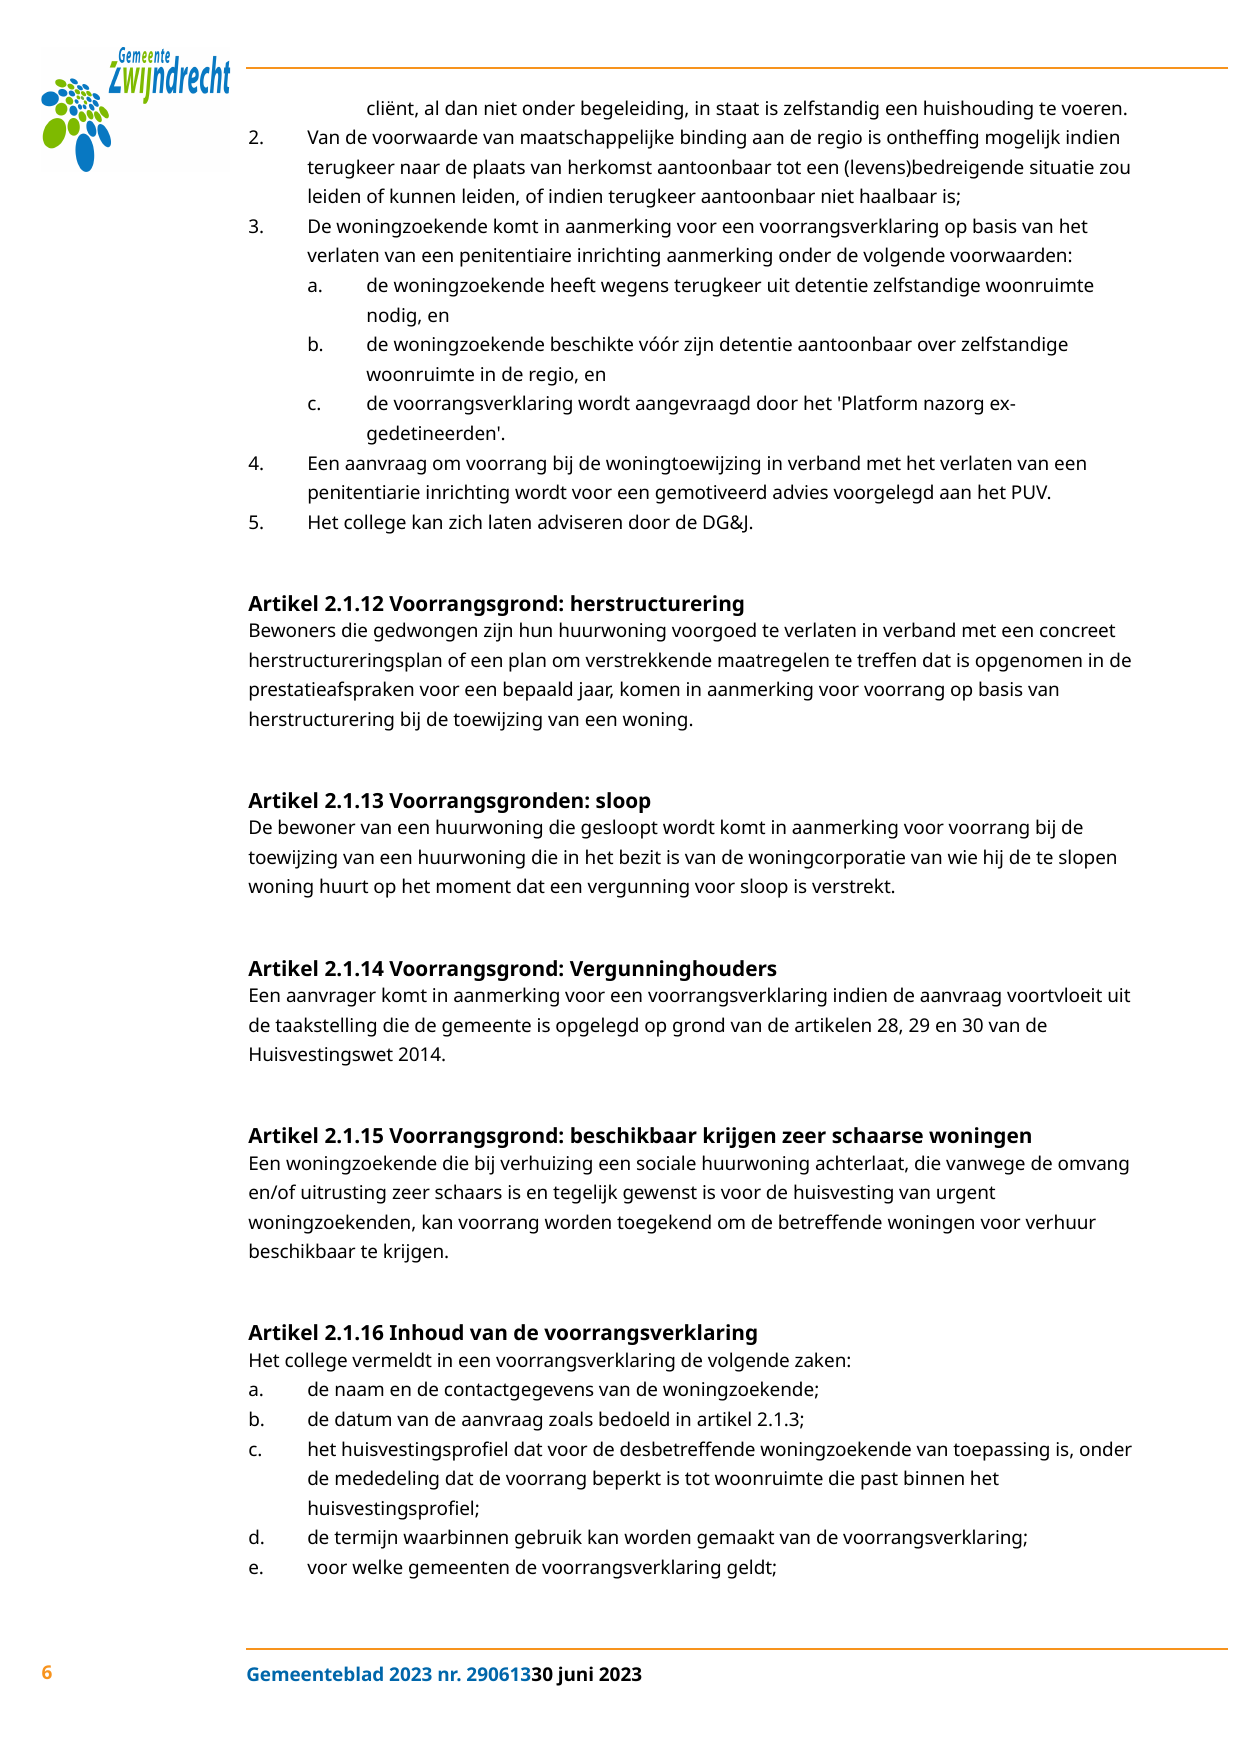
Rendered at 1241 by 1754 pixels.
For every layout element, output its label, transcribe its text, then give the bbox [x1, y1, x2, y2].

picture [41, 47, 231, 172]
list de woningzoekende heeft wegens terugkeer uit detentie zelfstandige woonruimte nodig, en [307, 272, 1152, 328]
text Artikel 2.1.15 Voorrangsgrond: beschikbaar krijgen zeer schaarse woningen [248, 1121, 1152, 1150]
list cliënt, al dan niet onder begeleiding, in staat is zelfstandig een huishouding te voeren. [307, 95, 1152, 121]
list Een aanvraag om voorrang bij de woningtoewijzing in verband met het verlaten van een penitentiarie inrichting wordt voor een gemotiveerd advies voorgelegd aan het PUV. [248, 450, 1152, 505]
text Artikel 2.1.12 Voorrangsgrond: herstructurering [248, 589, 1152, 617]
list De woningzoekende komt in aanmerking voor een voorrangsverklaring op basis van het verlaten van een penitentiaire inrichting aanmerking onder de volgende voorwaarden: [248, 213, 1152, 268]
text Artikel 2.1.16 Inhoud van de voorrangsverklaring [248, 1318, 1152, 1347]
text Het college vermeldt in een voorrangsverklaring de volgende zaken: [248, 1347, 1152, 1373]
list Van de voorwaarde van maatschappelijke binding aan de regio is ontheffing mogelijk indien terugkeer naar de plaats van herkomst aantoonbaar tot een (levens)bedreigende situatie zou leiden of kunnen leiden, of indien terugkeer aantoonbaar niet haalbaar is; [248, 124, 1152, 209]
text Een woningzoekende die bij verhuizing een sociale huurwoning achterlaat, die vanwege de omvang en/of uitrusting zeer schaars is en tegelijk gewenst is voor de huisvesting van urgent woningzoekenden, kan voorrang worden toegekend om de betreffende woningen voor verhuur beschikbaar te krijgen. [248, 1150, 1152, 1264]
list voor welke gemeenten de voorrangsverklaring geldt; [248, 1554, 1152, 1580]
text Artikel 2.1.14 Voorrangsgrond: Vergunninghouders [248, 954, 1152, 982]
list het huisvestingsprofiel dat voor de desbetreffende woningzoekende van toepassing is, onder de mededeling dat de voorrang beperkt is tot woonruimte die past binnen het huisvestingsprofiel; [248, 1436, 1152, 1521]
list Het college kan zich laten adviseren door de DG&J. [248, 509, 1152, 535]
list de termijn waarbinnen gebruik kan worden gemaakt van de voorrangsverklaring; [248, 1524, 1152, 1550]
text De bewoner van een huurwoning die gesloopt wordt komt in aanmerking voor voorrang bij de toewijzing van een huurwoning die in het bezit is van de woningcorporatie van wie hij de te slopen woning huurt op het moment dat een vergunning voor sloop is verstrekt. [248, 814, 1152, 899]
list de naam en de contactgegevens van de woningzoekende; [248, 1377, 1152, 1402]
list de datum van de aanvraag zoals bedoeld in artikel 2.1.3; [248, 1406, 1152, 1432]
list de voorrangsverklaring wordt aangevraagd door het 'Platform nazorg ex-gedetineerden'. [307, 391, 1152, 446]
text Een aanvrager komt in aanmerking voor een voorrangsverklaring indien de aanvraag voortvloeit uit de taakstelling die de gemeente is opgelegd op grond van de artikelen 28, 29 en 30 van de Huisvestingswet 2014. [248, 982, 1152, 1067]
list de woningzoekende beschikte vóór zijn detentie aantoonbaar over zelfstandige woonruimte in de regio, en [307, 331, 1152, 387]
text Bewoners die gedwongen zijn hun huurwoning voorgoed te verlaten in verband met een concreet herstructureringsplan of een plan om verstrekkende maatregelen te treffen dat is opgenomen in de prestatieafspraken voor een bepaald jaar, komen in aanmerking voor voorrang op basis van herstructurering bij de toewijzing van een woning. [248, 617, 1152, 732]
text Artikel 2.1.13 Voorrangsgronden: sloop [248, 786, 1152, 814]
